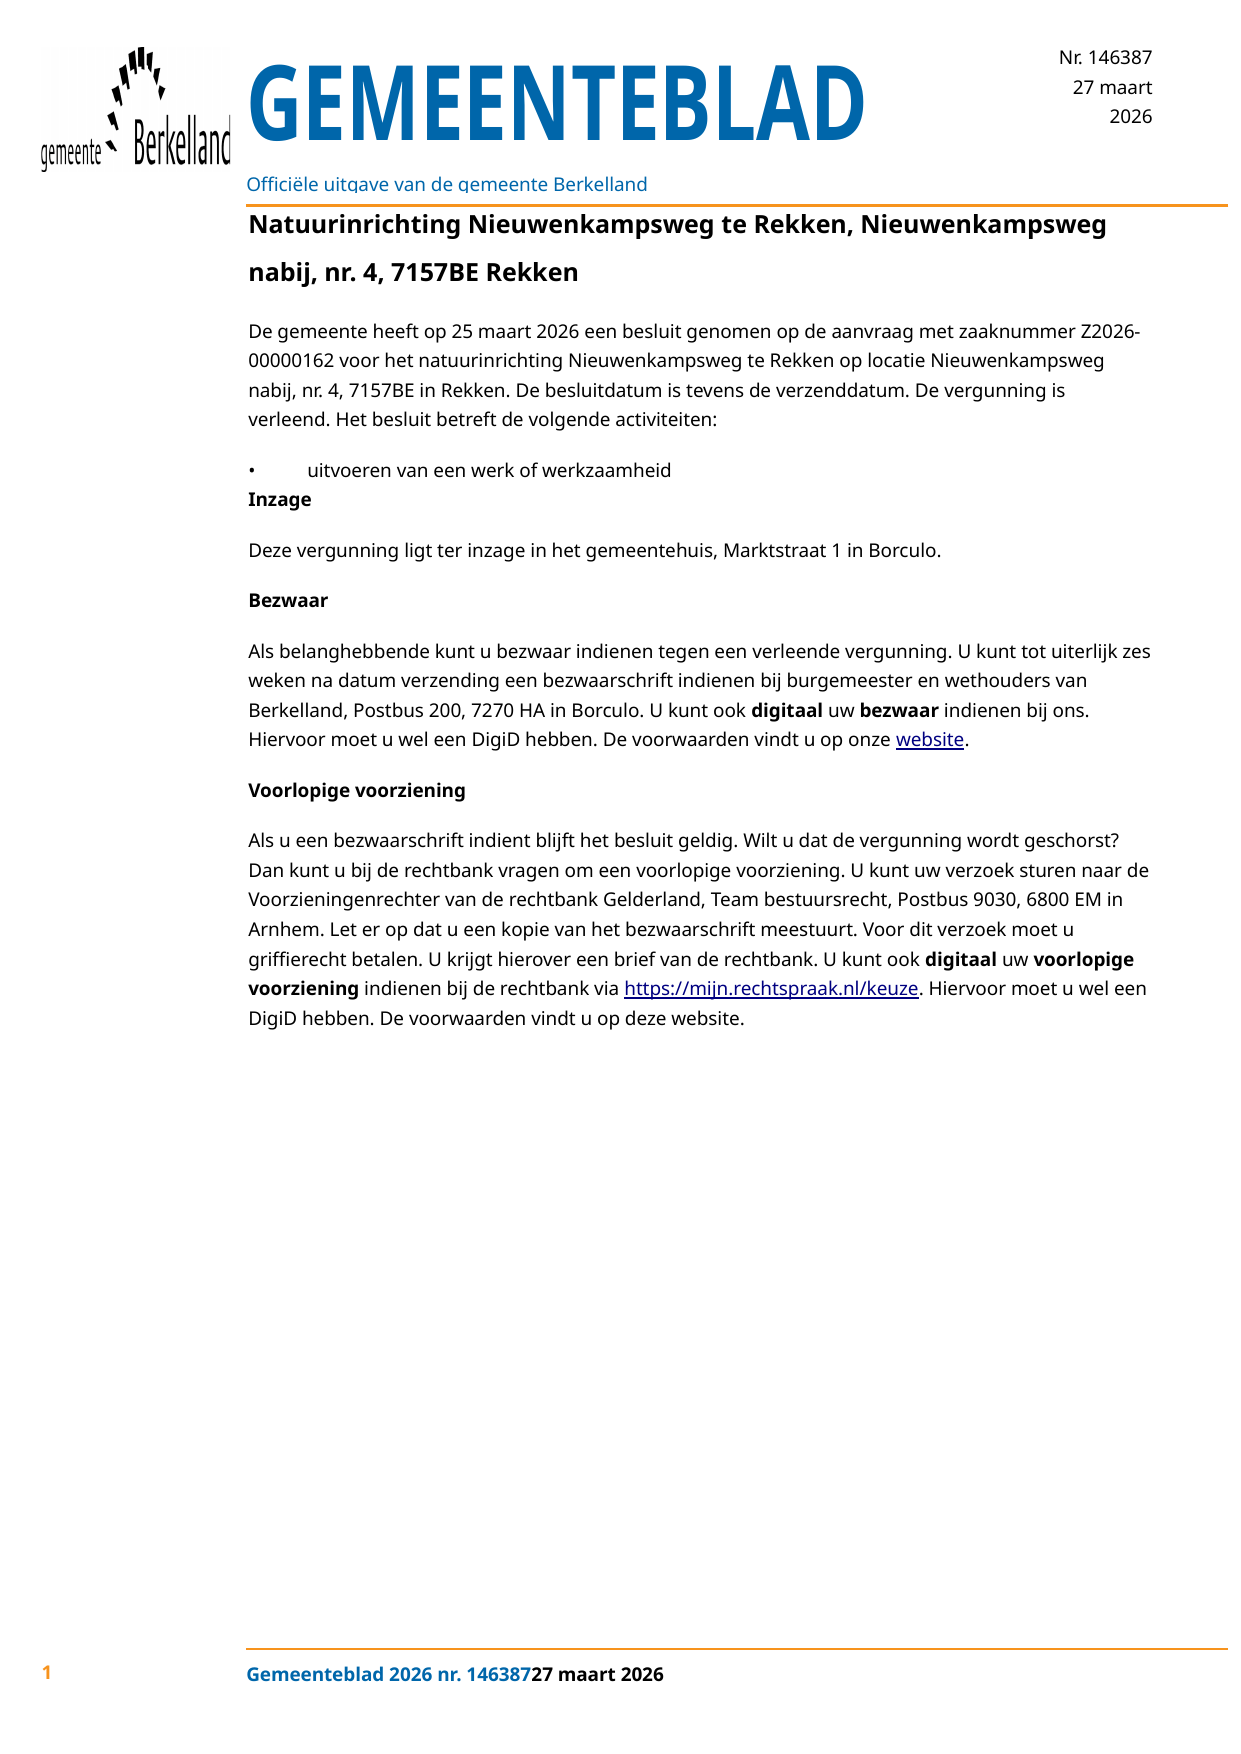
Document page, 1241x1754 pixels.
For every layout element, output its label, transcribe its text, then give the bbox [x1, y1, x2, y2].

text Inzage [248, 487, 1152, 512]
text Bezwaar [248, 587, 1152, 613]
text De gemeente heeft op 25 maart 2026 een besluit genomen op de aanvraag met zaaknummer Z2026-00000162 voor het natuurinrichting Nieuwenkampsweg te Rekken op locatie Nieuwenkampsweg nabij, nr. 4, 7157BE in Rekken. De besluitdatum is tevens de verzenddatum. De vergunning is verleend. Het besluit betreft de volgende activiteiten: [248, 318, 1152, 432]
text Deze vergunning ligt ter inzage in het gemeentehuis, Marktstraat 1 in Borculo. [248, 537, 1152, 563]
text Voorlopige voorziening [248, 777, 1152, 803]
text Als belanghebbende kunt u bezwaar indienen tegen een verleende vergunning. U kunt tot uiterlijk zes weken na datum verzending een bezwaarschrift indienen bij burgemeester en wethouders van Berkelland, Postbus 200, 7270 HA in Borculo. U kunt ook digitaal uw bezwaar indienen bij ons. Hiervoor moet u wel een DigiD hebben. De voorwaarden vindt u op onze website. [248, 638, 1152, 752]
text Als u een bezwaarschrift indient blijft het besluit geldig. Wilt u dat de vergunning wordt geschorst? Dan kunt u bij de rechtbank vragen om een voorlopige voorziening. U kunt uw verzoek sturen naar de Voorzieningenrechter van de rechtbank Gelderland, Team bestuursrecht, Postbus 9030, 6800 EM in Arnhem. Let er op dat u een kopie van het bezwaarschrift meestuurt. Voor dit verzoek moet u griffierecht betalen. U krijgt hierover een brief van de rechtbank. U kunt ook digitaal uw voorlopige voorziening indienen bij de rechtbank via https://mijn.rechtspraak.nl/keuze. Hiervoor moet u wel een DigiD hebben. De voorwaarden vindt u op deze website. [248, 827, 1152, 1031]
text Natuurinrichting Nieuwenkampsweg te Rekken, Nieuwenkampsweg nabij, nr. 4, 7157BE Rekken [248, 207, 1152, 288]
list uitvoeren van een werk of werkzaamheid [248, 457, 1152, 483]
picture [41, 47, 231, 172]
